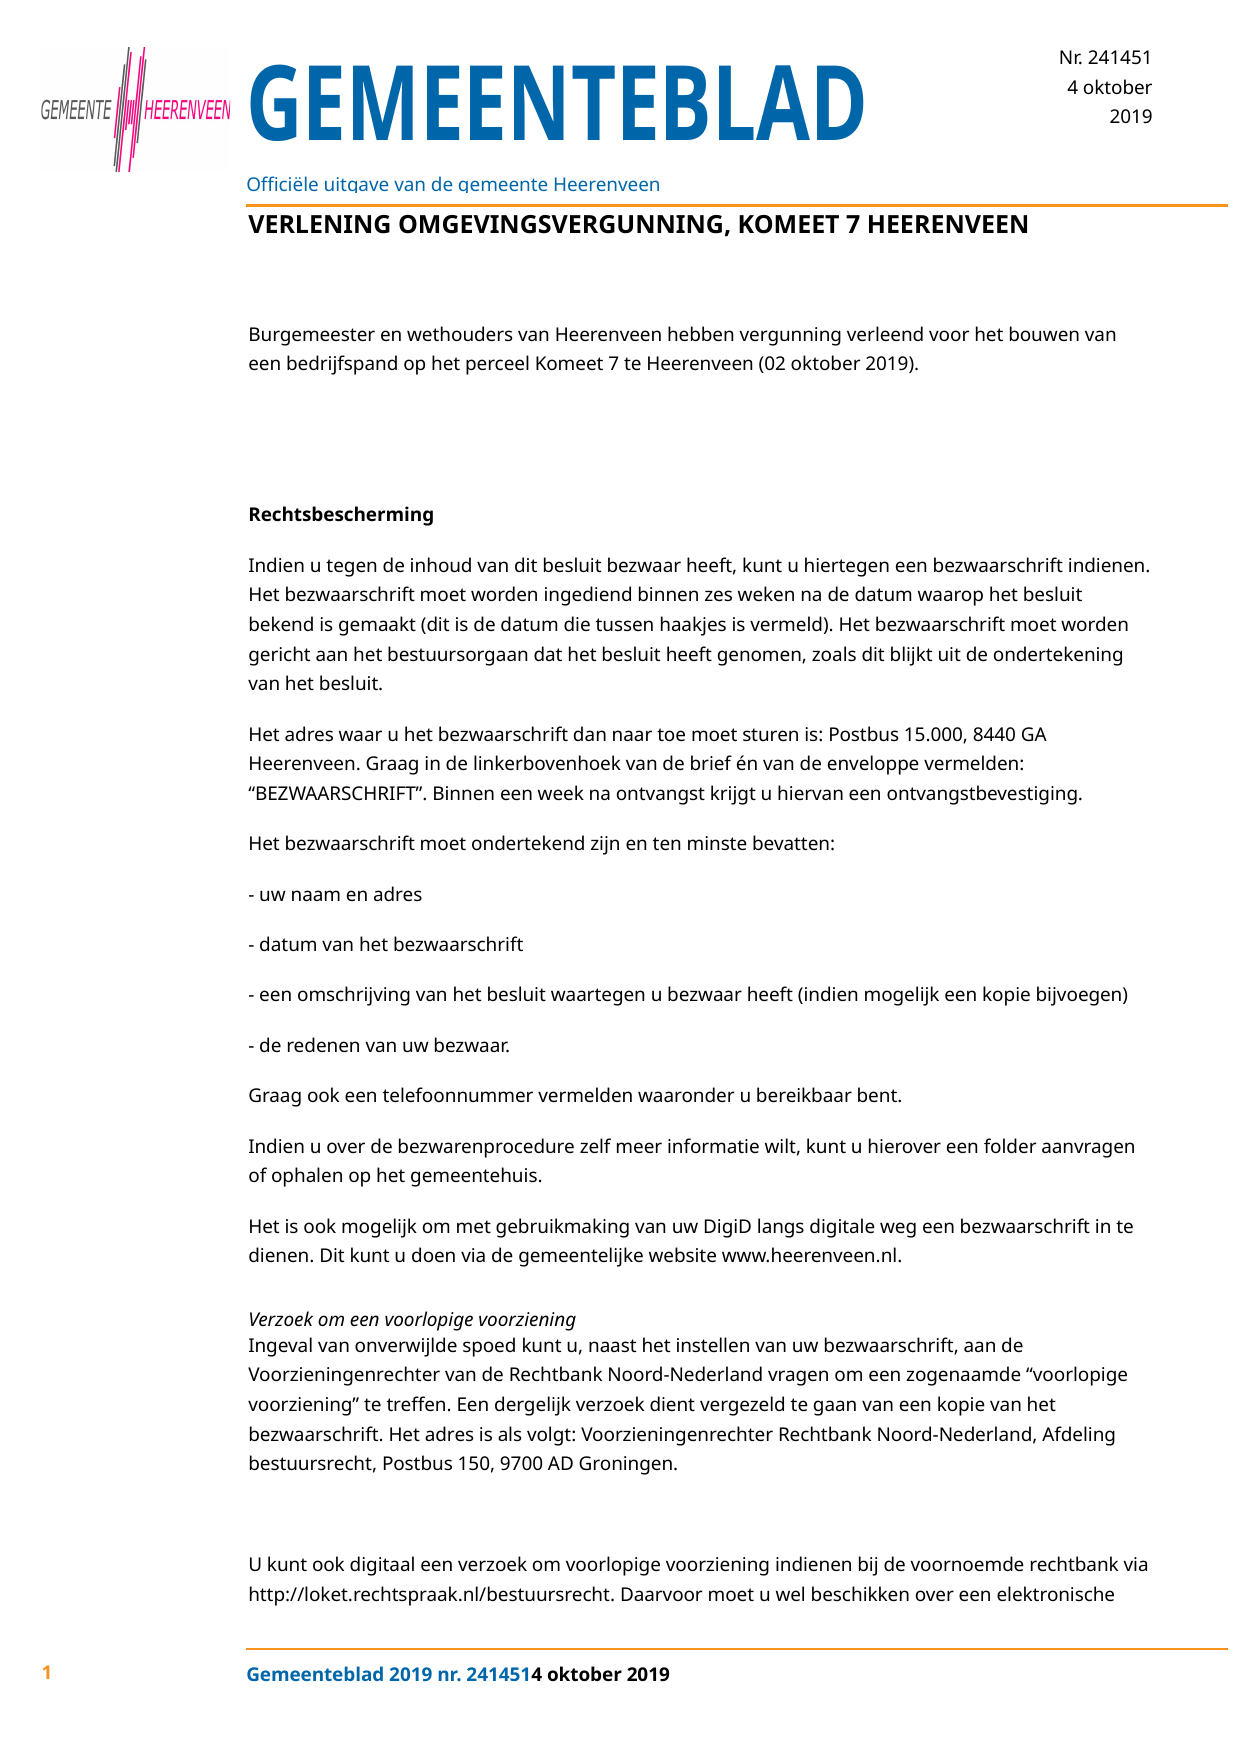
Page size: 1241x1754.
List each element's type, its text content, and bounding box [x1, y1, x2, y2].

text VERLENING OMGEVINGSVERGUNNING, KOMEET 7 HEERENVEEN [248, 207, 1152, 241]
text Indien u over de bezwarenprocedure zelf meer informatie wilt, kunt u hierover een folder aanvragen of ophalen op het gemeentehuis. [248, 1133, 1152, 1188]
text Verzoek om een voorlopige voorziening [248, 1306, 1152, 1332]
text - uw naam en adres [248, 881, 1152, 906]
text Ingeval van onverwijlde spoed kunt u, naast het instellen van uw bezwaarschrift, aan de Voorzieningenrechter van de Rechtbank Noord-Nederland vragen om een zogenaamde “voorlopige voorziening” te treffen. Een dergelijk verzoek dient vergezeld te gaan van een kopie van het bezwaarschrift. Het adres is als volgt: Voorzieningenrechter Rechtbank Noord-Nederland, Afdeling bestuursrecht, Postbus 150, 9700 AD Groningen. [248, 1332, 1152, 1476]
text Burgemeester en wethouders van Heerenveen hebben vergunning verleend voor het bouwen van een bedrijfspand op het perceel Komeet 7 te Heerenveen (02 oktober 2019). [248, 321, 1152, 376]
text Rechtsbescherming [248, 502, 1152, 527]
text Het bezwaarschrift moet ondertekend zijn en ten minste bevatten: [248, 830, 1152, 856]
picture [41, 47, 231, 172]
text - de redenen van uw bezwaar. [248, 1032, 1152, 1058]
text Graag ook een telefoonnummer vermelden waaronder u bereikbaar bent. [248, 1082, 1152, 1108]
text Indien u tegen de inhoud van dit besluit bezwaar heeft, kunt u hiertegen een bezwaarschrift indienen. Het bezwaarschrift moet worden ingediend binnen zes weken na de datum waarop het besluit bekend is gemaakt (dit is de datum die tussen haakjes is vermeld). Het bezwaarschrift moet worden gericht aan het bestuursorgaan dat het besluit heeft genomen, zoals dit blijkt uit de ondertekening van het besluit. [248, 552, 1152, 696]
text Het is ook mogelijk om met gebruikmaking van uw DigiD langs digitale weg een bezwaarschrift in te dienen. Dit kunt u doen via de gemeentelijke website www.heerenveen.nl. [248, 1213, 1152, 1268]
text - datum van het bezwaarschrift [248, 931, 1152, 957]
text U kunt ook digitaal een verzoek om voorlopige voorziening indienen bij de voornoemde rechtbank via http://loket.rechtspraak.nl/bestuursrecht. Daarvoor moet u wel beschikken over een elektronische [248, 1551, 1152, 1607]
text Het adres waar u het bezwaarschrift dan naar toe moet sturen is: Postbus 15.000, 8440 GA Heerenveen. Graag in de linkerbovenhoek van de brief én van de enveloppe vermelden: “BEZWAARSCHRIFT”. Binnen een week na ontvangst krijgt u hiervan een ontvangstbevestiging. [248, 721, 1152, 806]
text - een omschrijving van het besluit waartegen u bezwaar heeft (indien mogelijk een kopie bijvoegen) [248, 982, 1152, 1007]
